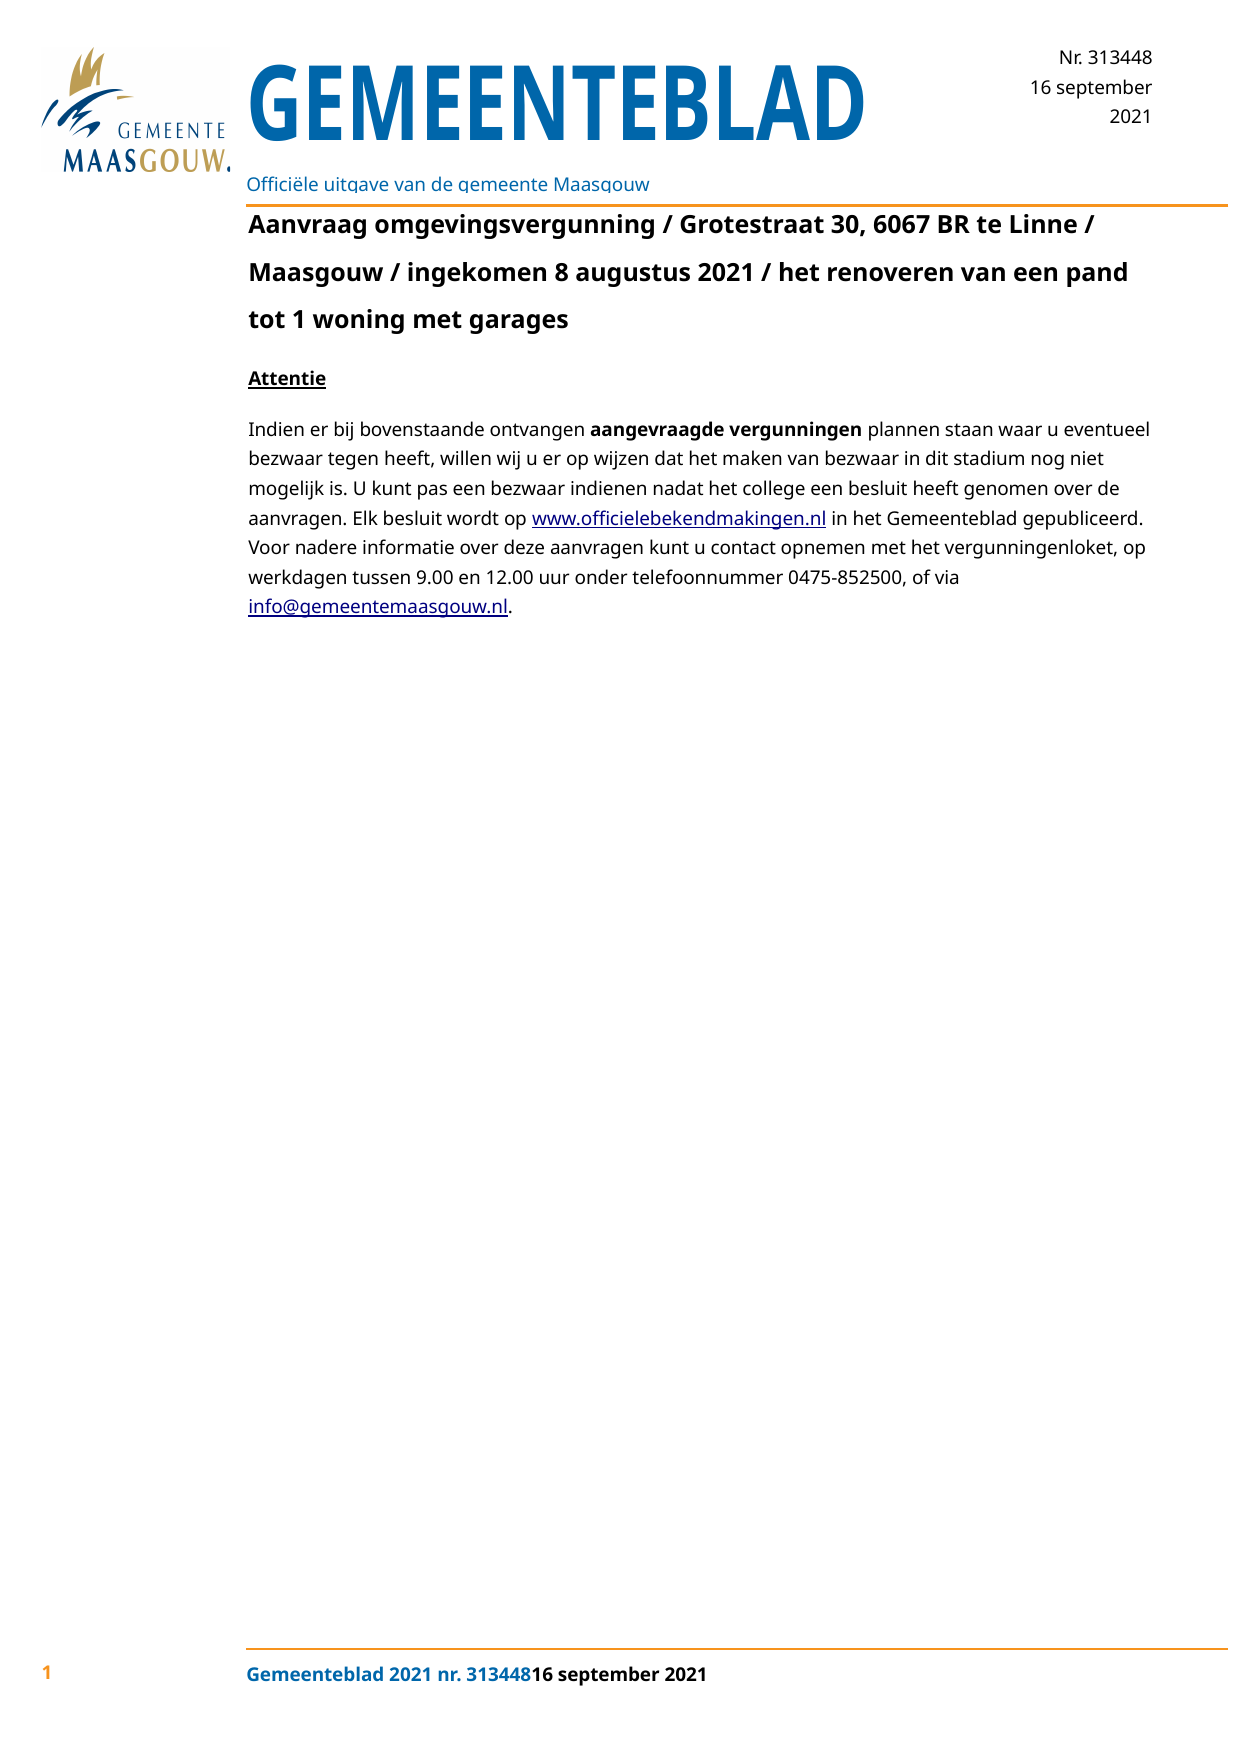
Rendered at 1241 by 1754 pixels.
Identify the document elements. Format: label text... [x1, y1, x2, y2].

picture [41, 47, 231, 172]
text Attentie [248, 366, 1152, 391]
text Indien er bij bovenstaande ontvangen aangevraagde vergunningen plannen staan waar u eventueel bezwaar tegen heeft, willen wij u er op wijzen dat het maken van bezwaar in dit stadium nog niet mogelijk is. U kunt pas een bezwaar indienen nadat het college een besluit heeft genomen over de aanvragen. Elk besluit wordt op www.officielebekendmakingen.nl in het Gemeenteblad gepubliceerd. Voor nadere informatie over deze aanvragen kunt u contact opnemen met het vergunningenloket, op werkdagen tussen 9.00 en 12.00 uur onder telefoonnummer 0475-852500, of via info@gemeentemaasgouw.nl. [248, 416, 1152, 619]
text Aanvraag omgevingsvergunning / Grotestraat 30, 6067 BR te Linne / Maasgouw / ingekomen 8 augustus 2021 / het renoveren van een pand tot 1 woning met garages [248, 207, 1152, 336]
